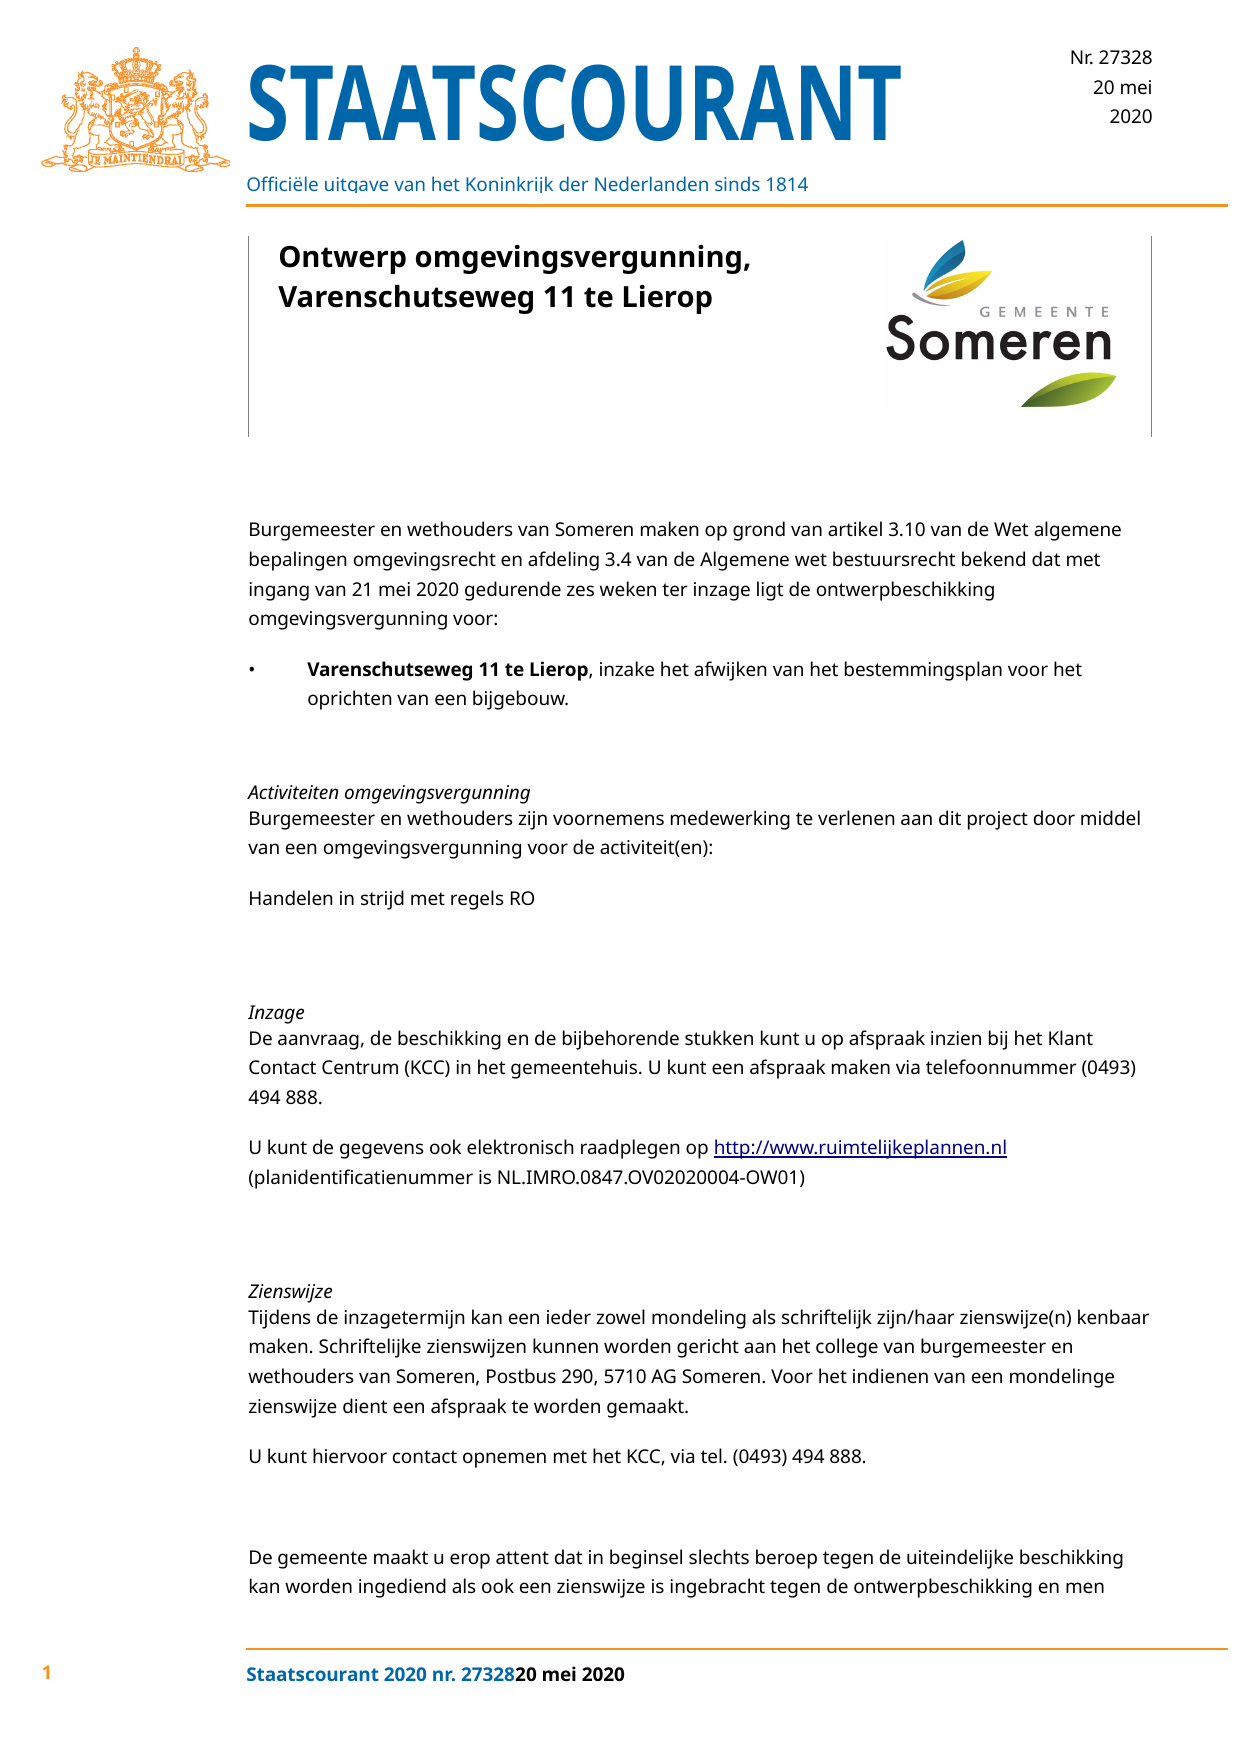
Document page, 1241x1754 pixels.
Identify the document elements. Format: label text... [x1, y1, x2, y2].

text Inzage [248, 999, 1152, 1025]
table_header [850, 236, 1151, 437]
text U kunt de gegevens ook elektronisch raadplegen op http://www.ruimtelijkeplannen.nl (planidentificatienummer is NL.IMRO.0847.OV02020004-OW01) [248, 1134, 1152, 1190]
picture [41, 47, 231, 172]
text Burgemeester en wethouders van Someren maken op grond van artikel 3.10 van de Wet algemene bepalingen omgevingsrecht en afdeling 3.4 van de Algemene wet bestuursrecht bekend dat met ingang van 21 mei 2020 gedurende zes weken ter inzage ligt de ontwerpbeschikking omgevingsvergunning voor: [248, 517, 1152, 631]
text Burgemeester en wethouders zijn voornemens medewerking te verlenen aan dit project door middel van een omgevingsvergunning voor de activiteit(en): [248, 805, 1152, 860]
text U kunt hiervoor contact opnemen met het KCC, via tel. (0493) 494 888. [248, 1443, 1152, 1469]
text Handelen in strijd met regels RO [248, 885, 1152, 910]
text Zienswijze [248, 1278, 1152, 1304]
list Varenschutseweg 11 te Lierop, inzake het afwijken van het bestemmingsplan voor het oprichten van een bijgebouw. [248, 656, 1152, 711]
text Tijdens de inzagetermijn kan een ieder zowel mondeling als schriftelijk zijn/haar zienswijze(n) kenbaar maken. Schriftelijke zienswijzen kunnen worden gericht aan het college van burgemeester en wethouders van Someren, Postbus 290, 5710 AG Someren. Voor het indienen van een mondelinge zienswijze dient een afspraak te worden gemaakt. [248, 1304, 1152, 1418]
table_header Ontwerp omgevingsvergunning, Varenschutseweg 11 te Lierop [249, 236, 850, 437]
picture [882, 236, 1119, 411]
text De gemeente maakt u erop attent dat in beginsel slechts beroep tegen de uiteindelijke beschikking kan worden ingediend als ook een zienswijze is ingebracht tegen de ontwerpbeschikking en men [248, 1544, 1152, 1599]
text Activiteiten omgevingsvergunning [248, 779, 1152, 805]
text De aanvraag, de beschikking en de bijbehorende stukken kunt u op afspraak inzien bij het Klant Contact Centrum (KCC) in het gemeentehuis. U kunt een afspraak maken via telefoonnummer (0493) 494 888. [248, 1025, 1152, 1110]
